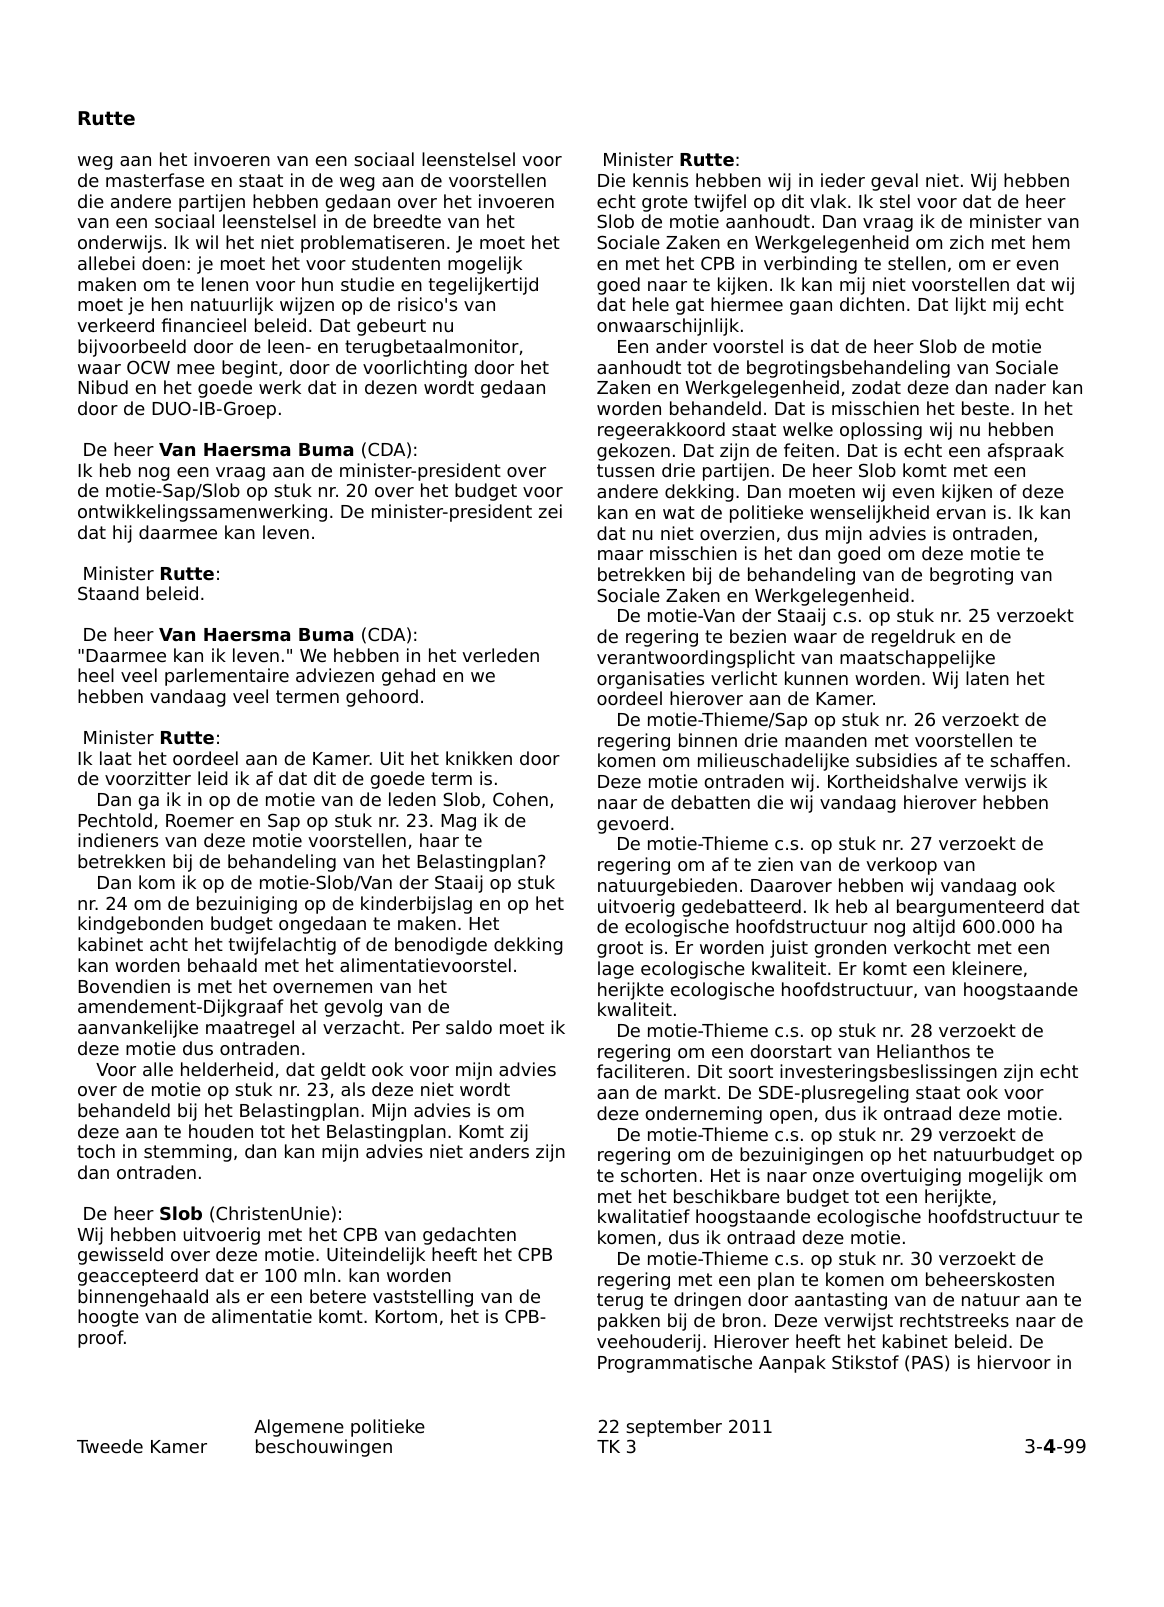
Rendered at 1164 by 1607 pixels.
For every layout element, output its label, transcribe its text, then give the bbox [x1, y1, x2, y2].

text Staand beleid. [77, 584, 567, 605]
text weg aan het invoeren van een sociaal leenstelsel voor de masterfase en staat in de weg aan de voorstellen die andere partijen hebben gedaan over het invoeren van een sociaal leenstelsel in de breedte van het onderwijs. Ik wil het niet problematiseren. Je moet het allebei doen: je moet het voor studenten mogelijk maken om te lenen voor hun studie en tegelijkertijd moet je hen natuurlijk wijzen op de risico's van verkeerd financieel beleid. Dat gebeurt nu bijvoorbeeld door de leen- en terugbetaalmonitor, waar OCW mee begint, door de voorlichting door het Nibud en het goede werk dat in dezen wordt gedaan door de DUO-IB-Groep. [77, 150, 567, 420]
text Ik laat het oordeel aan de Kamer. Uit het knikken door de voorzitter leid ik af dat dit de goede term is. [77, 748, 567, 790]
text Een ander voorstel is dat de heer Slob de motie aanhoudt tot de begrotingsbehandeling van Sociale Zaken en Werkgelegenheid, zodat deze dan nader kan worden behandeld. Dat is misschien het beste. In het regeerakkoord staat welke oplossing wij nu hebben gekozen. Dat zijn de feiten. Dat is echt een afspraak tussen drie partijen. De heer Slob komt met een andere dekking. Dan moeten wij even kijken of deze kan en wat de politieke wenselijkheid ervan is. Ik kan dat nu niet overzien, dus mijn advies is ontraden, maar misschien is het dan goed om deze motie te betrekken bij de behandeling van de begroting van Sociale Zaken en Werkgelegenheid. [596, 337, 1087, 606]
text "Daarmee kan ik leven." We hebben in het verleden heel veel parlementaire adviezen gehad en we hebben vandaag veel termen gehoord. [77, 646, 567, 708]
text Dan kom ik op de motie-Slob/Van der Staaij op stuk nr. 24 om de bezuiniging op de kinderbijslag en op het kindgebonden budget ongedaan te maken. Het kabinet acht het twijfelachtig of de benodigde dekking kan worden behaald met het alimentatievoorstel. Bovendien is met het overnemen van het amendement-Dijkgraaf het gevolg van de aanvankelijke maatregel al verzacht. Per saldo moet ik deze motie dus ontraden. [77, 873, 567, 1059]
text De motie-Thieme/Sap op stuk nr. 26 verzoekt de regering binnen drie maanden met voorstellen te komen om milieuschadelijke subsidies af te schaffen. Deze motie ontraden wij. Kortheidshalve verwijs ik naar de debatten die wij vandaag hierover hebben gevoerd. [596, 710, 1087, 834]
text Voor alle helderheid, dat geldt ook voor mijn advies over de motie op stuk nr. 23, als deze niet wordt behandeld bij het Belastingplan. Mijn advies is om deze aan te houden tot het Belastingplan. Komt zij toch in stemming, dan kan mijn advies niet anders zijn dan ontraden. [77, 1059, 567, 1184]
text Wij hebben uitvoerig met het CPB van gedachten gewisseld over deze motie. Uiteindelijk heeft het CPB geaccepteerd dat er 100 mln. kan worden binnengehaald als er een betere vaststelling van de hoogte van de alimentatie komt. Kortom, het is CPB-proof. [77, 1224, 567, 1349]
text De motie-Thieme c.s. op stuk nr. 30 verzoekt de regering met een plan te komen om beheerskosten terug te dringen door aantasting van de natuur aan te pakken bij de bron. Deze verwijst rechtstreeks naar de veehouderij. Hierover heeft het kabinet beleid. De Programmatische Aanpak Stikstof (PAS) is hiervoor in [596, 1249, 1087, 1373]
text Ik heb nog een vraag aan de minister-president over de motie-Sap/Slob op stuk nr. 20 over het budget voor ontwikkelingssamenwerking. De minister-president zei dat hij daarmee kan leven. [77, 460, 567, 543]
text De heer Slob (ChristenUnie): [77, 1204, 567, 1224]
text De heer Van Haersma Buma (CDA): [77, 625, 567, 646]
text Dan ga ik in op de motie van de leden Slob, Cohen, Pechtold, Roemer en Sap op stuk nr. 23. Mag ik de indieners van deze motie voorstellen, haar te betrekken bij de behandeling van het Belastingplan? [77, 790, 567, 873]
text De motie-Thieme c.s. op stuk nr. 27 verzoekt de regering om af te zien van de verkoop van natuurgebieden. Daarover hebben wij vandaag ook uitvoerig gedebatteerd. Ik heb al beargumenteerd dat de ecologische hoofdstructuur nog altijd 600.000 ha groot is. Er worden juist gronden verkocht met een lage ecologische kwaliteit. Er komt een kleinere, herijkte ecologische hoofdstructuur, van hoogstaande kwaliteit. [596, 834, 1087, 1021]
text De heer Van Haersma Buma (CDA): [77, 440, 567, 460]
text Minister Rutte: [596, 150, 1087, 171]
text Minister Rutte: [77, 728, 567, 748]
text De motie-Thieme c.s. op stuk nr. 28 verzoekt de regering om een doorstart van Helianthos te faciliteren. Dit soort investeringsbeslissingen zijn echt aan de markt. De SDE-plusregeling staat ook voor deze onderneming open, dus ik ontraad deze motie. [596, 1021, 1087, 1124]
text Die kennis hebben wij in ieder geval niet. Wij hebben echt grote twijfel op dit vlak. Ik stel voor dat de heer Slob de motie aanhoudt. Dan vraag ik de minister van Sociale Zaken en Werkgelegenheid om zich met hem en met het CPB in verbinding te stellen, om er even goed naar te kijken. Ik kan mij niet voorstellen dat wij dat hele gat hiermee gaan dichten. Dat lijkt mij echt onwaarschijnlijk. [596, 171, 1087, 337]
text Minister Rutte: [77, 563, 567, 584]
text De motie-Thieme c.s. op stuk nr. 29 verzoekt de regering om de bezuinigingen op het natuurbudget op te schorten. Het is naar onze overtuiging mogelijk om met het beschikbare budget tot een herijkte, kwalitatief hoogstaande ecologische hoofdstructuur te komen, dus ik ontraad deze motie. [596, 1124, 1087, 1249]
text De motie-Van der Staaij c.s. op stuk nr. 25 verzoekt de regering te bezien waar de regeldruk en de verantwoordingsplicht van maatschappelijke organisaties verlicht kunnen worden. Wij laten het oordeel hierover aan de Kamer. [596, 606, 1087, 710]
